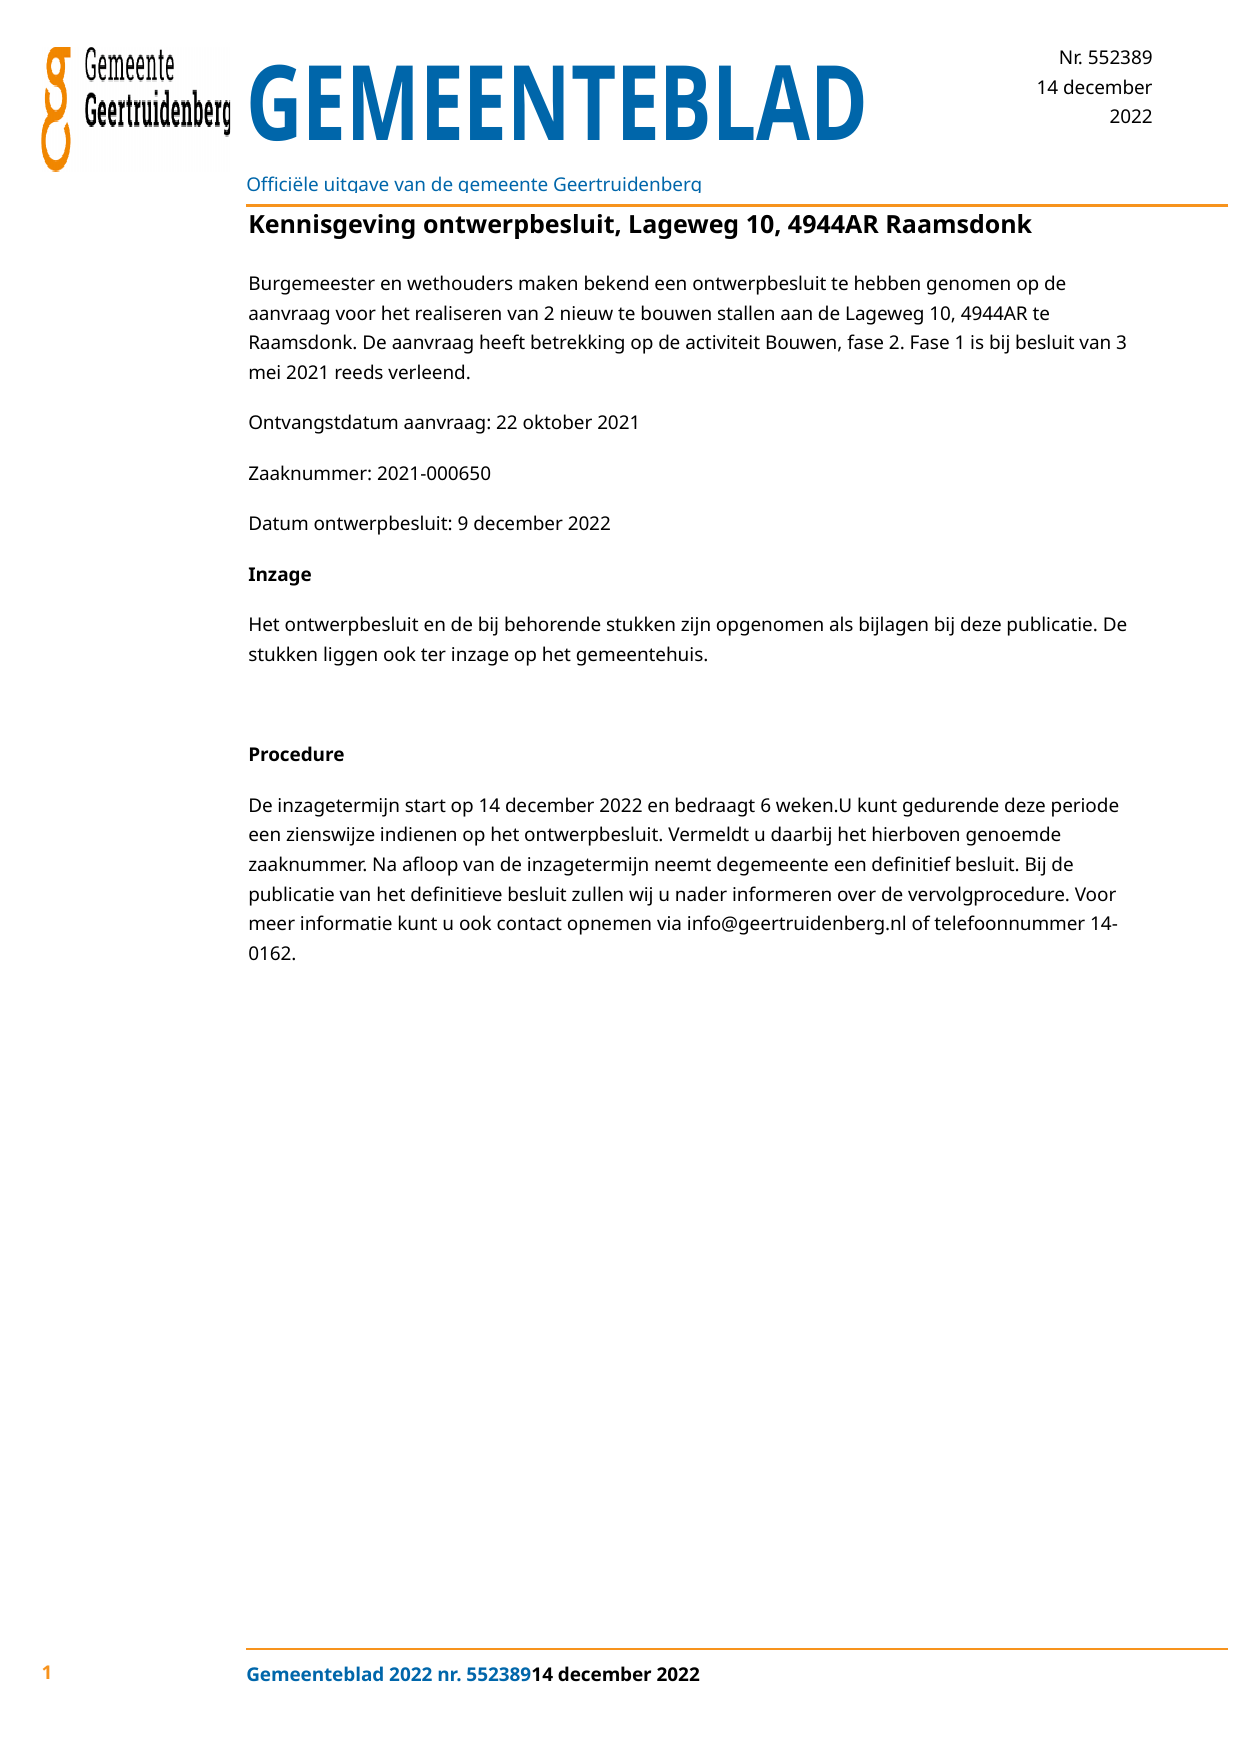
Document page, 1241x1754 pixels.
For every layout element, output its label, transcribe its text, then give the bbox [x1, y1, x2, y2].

text Inzage [248, 561, 1152, 586]
text Kennisgeving ontwerpbesluit, Lageweg 10, 4944AR Raamsdonk [248, 207, 1152, 241]
text Zaaknummer: 2021-000650 [248, 460, 1152, 486]
text Burgemeester en wethouders maken bekend een ontwerpbesluit te hebben genomen op de aanvraag voor het realiseren van 2 nieuw te bouwen stallen aan de Lageweg 10, 4944AR te Raamsdonk. De aanvraag heeft betrekking op de activiteit Bouwen, fase 2. Fase 1 is bij besluit van 3 mei 2021 reeds verleend. [248, 270, 1152, 385]
text De inzagetermijn start op 14 december 2022 en bedraagt 6 weken.U kunt gedurende deze periode een zienswijze indienen op het ontwerpbesluit. Vermeldt u daarbij het hierboven genoemde zaaknummer. Na afloop van de inzagetermijn neemt degemeente een definitief besluit. Bij de publicatie van het definitieve besluit zullen wij u nader informeren over de vervolgprocedure. Voor meer informatie kunt u ook contact opnemen via info@geertruidenberg.nl of telefoonnummer 14-0162. [248, 792, 1152, 966]
text Ontvangstdatum aanvraag: 22 oktober 2021 [248, 409, 1152, 435]
text Datum ontwerpbesluit: 9 december 2022 [248, 510, 1152, 536]
picture [41, 47, 231, 172]
text Het ontwerpbesluit en de bij behorende stukken zijn opgenomen als bijlagen bij deze publicatie. De stukken liggen ook ter inzage op het gemeentehuis. [248, 611, 1152, 666]
text Procedure [248, 742, 1152, 767]
